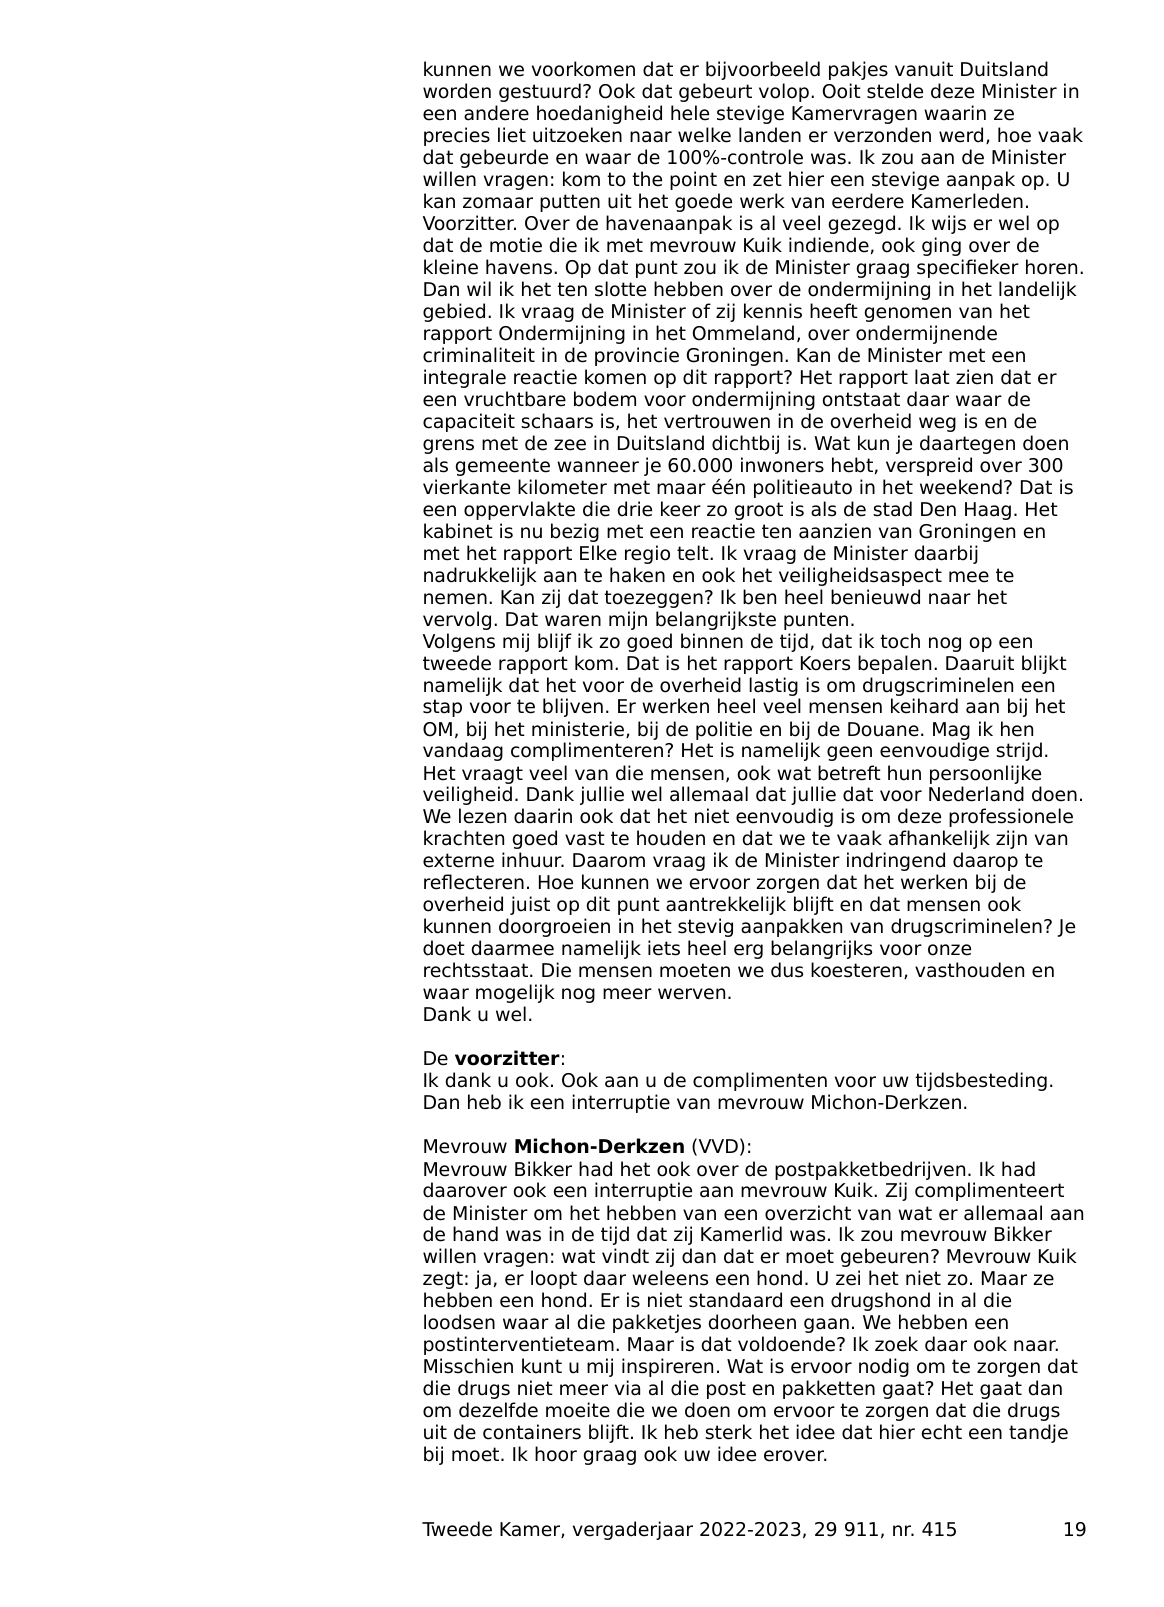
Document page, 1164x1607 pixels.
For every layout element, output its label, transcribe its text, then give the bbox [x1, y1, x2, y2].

text Dank u wel. [422, 1004, 1087, 1026]
text Mevrouw Michon-Derkzen (VVD): [422, 1136, 1087, 1158]
text De voorzitter: [422, 1048, 1087, 1070]
text Voorzitter. Over de havenaanpak is al veel gezegd. Ik wijs er wel op dat de motie die ik met mevrouw Kuik indiende, ook ging over de kleine havens. Op dat punt zou ik de Minister graag specifieker horen. [422, 213, 1087, 279]
text Volgens mij blijf ik zo goed binnen de tijd, dat ik toch nog op een tweede rapport kom. Dat is het rapport Koers bepalen. Daaruit blijkt namelijk dat het voor de overheid lastig is om drugscriminelen een stap voor te blijven. Er werken heel veel mensen keihard aan bij het OM, bij het ministerie, bij de politie en bij de Douane. Mag ik hen vandaag complimenteren? Het is namelijk geen eenvoudige strijd. Het vraagt veel van die mensen, ook wat betreft hun persoonlijke veiligheid. Dank jullie wel allemaal dat jullie dat voor Nederland doen. We lezen daarin ook dat het niet eenvoudig is om deze professionele krachten goed vast te houden en dat we te vaak afhankelijk zijn van externe inhuur. Daarom vraag ik de Minister indringend daarop te reflecteren. Hoe kunnen we ervoor zorgen dat het werken bij de overheid juist op dit punt aantrekkelijk blijft en dat mensen ook kunnen doorgroeien in het stevig aanpakken van drugscriminelen? Je doet daarmee namelijk iets heel erg belangrijks voor onze rechtsstaat. Die mensen moeten we dus koesteren, vasthouden en waar mogelijk nog meer werven. [422, 631, 1087, 1004]
text kunnen we voorkomen dat er bijvoorbeeld pakjes vanuit Duitsland worden gestuurd? Ook dat gebeurt volop. Ooit stelde deze Minister in een andere hoedanigheid hele stevige Kamervragen waarin ze precies liet uitzoeken naar welke landen er verzonden werd, hoe vaak dat gebeurde en waar de 100%-controle was. Ik zou aan de Minister willen vragen: kom to the point en zet hier een stevige aanpak op. U kan zomaar putten uit het goede werk van eerdere Kamerleden. [422, 59, 1087, 213]
text Mevrouw Bikker had het ook over de postpakketbedrijven. Ik had daarover ook een interruptie aan mevrouw Kuik. Zij complimenteert de Minister om het hebben van een overzicht van wat er allemaal aan de hand was in de tijd dat zij Kamerlid was. Ik zou mevrouw Bikker willen vragen: wat vindt zij dan dat er moet gebeuren? Mevrouw Kuik zegt: ja, er loopt daar weleens een hond. U zei het niet zo. Maar ze hebben een hond. Er is niet standaard een drugshond in al die loodsen waar al die pakketjes doorheen gaan. We hebben een postinterventieteam. Maar is dat voldoende? Ik zoek daar ook naar. Misschien kunt u mij inspireren. Wat is ervoor nodig om te zorgen dat die drugs niet meer via al die post en pakketten gaat? Het gaat dan om dezelfde moeite die we doen om ervoor te zorgen dat die drugs uit de containers blijft. Ik heb sterk het idee dat hier echt een tandje bij moet. Ik hoor graag ook uw idee erover. [422, 1158, 1087, 1466]
text Ik dank u ook. Ook aan u de complimenten voor uw tijdsbesteding. Dan heb ik een interruptie van mevrouw Michon-Derkzen. [422, 1070, 1087, 1114]
text Dan wil ik het ten slotte hebben over de ondermijning in het landelijk gebied. Ik vraag de Minister of zij kennis heeft genomen van het rapport Ondermijning in het Ommeland, over ondermijnende criminaliteit in de provincie Groningen. Kan de Minister met een integrale reactie komen op dit rapport? Het rapport laat zien dat er een vruchtbare bodem voor ondermijning ontstaat daar waar de capaciteit schaars is, het vertrouwen in de overheid weg is en de grens met de zee in Duitsland dichtbij is. Wat kun je daartegen doen als gemeente wanneer je 60.000 inwoners hebt, verspreid over 300 vierkante kilometer met maar één politieauto in het weekend? Dat is een oppervlakte die drie keer zo groot is als de stad Den Haag. Het kabinet is nu bezig met een reactie ten aanzien van Groningen en met het rapport Elke regio telt. Ik vraag de Minister daarbij nadrukkelijk aan te haken en ook het veiligheidsaspect mee te nemen. Kan zij dat toezeggen? Ik ben heel benieuwd naar het vervolg. Dat waren mijn belangrijkste punten. [422, 279, 1087, 631]
